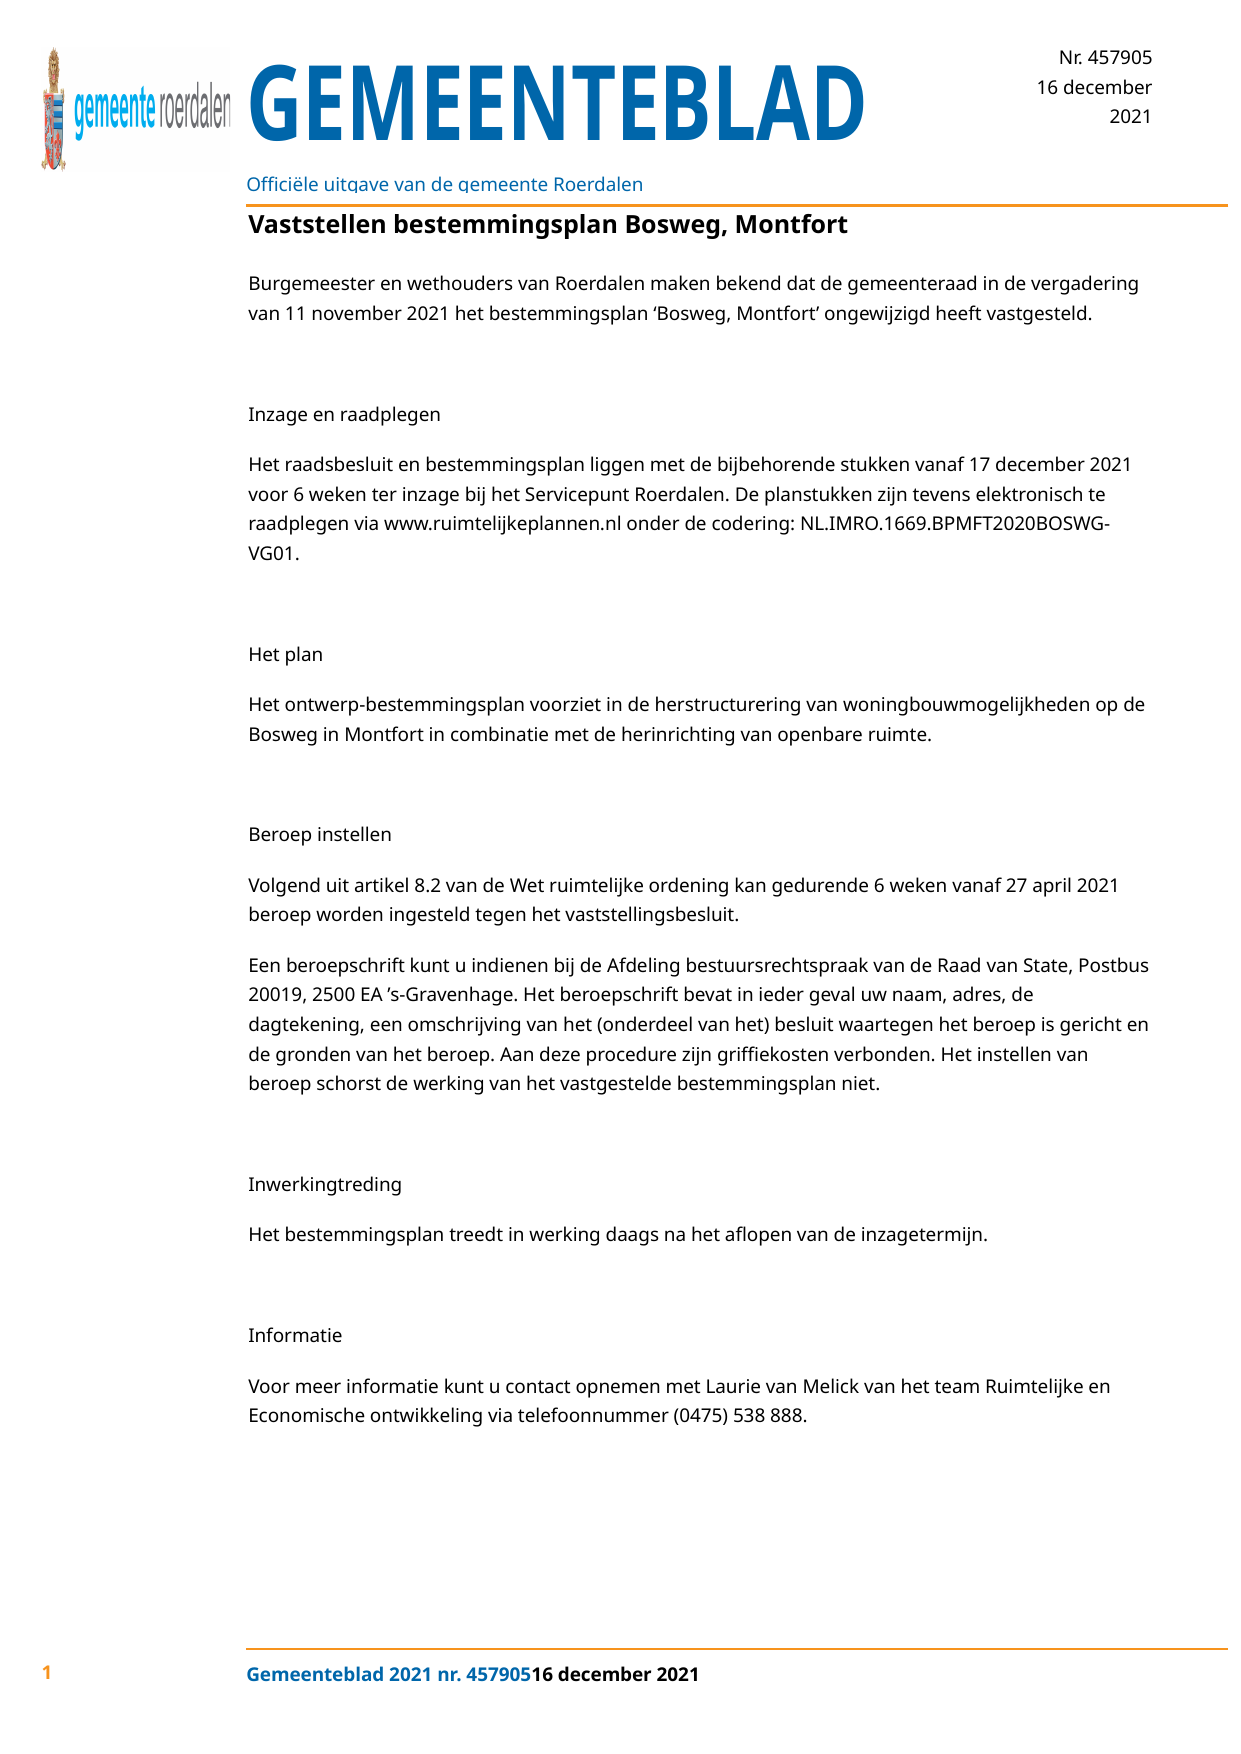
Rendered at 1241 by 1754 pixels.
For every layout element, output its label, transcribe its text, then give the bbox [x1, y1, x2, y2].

text Burgemeester en wethouders van Roerdalen maken bekend dat de gemeenteraad in de vergadering van 11 november 2021 het bestemmingsplan ‘Bosweg, Montfort’ ongewijzigd heeft vastgesteld. [248, 270, 1152, 326]
text Volgend uit artikel 8.2 van de Wet ruimtelijke ordening kan gedurende 6 weken vanaf 27 april 2021 beroep worden ingesteld tegen het vaststellingsbesluit. [248, 872, 1152, 927]
text Inwerkingtreding [248, 1171, 1152, 1197]
text Beroep instellen [248, 822, 1152, 847]
text Het bestemmingsplan treedt in werking daags na het aflopen van de inzagetermijn. [248, 1222, 1152, 1247]
text Een beroepschrift kunt u indienen bij de Afdeling bestuursrechtspraak van de Raad van State, Postbus 20019, 2500 EA ’s-Gravenhage. Het beroepschrift bevat in ieder geval uw naam, adres, de dagtekening, een omschrijving van het (onderdeel van het) besluit waartegen het beroep is gericht en de gronden van het beroep. Aan deze procedure zijn griffiekosten verbonden. Het instellen van beroep schorst de werking van het vastgestelde bestemmingsplan niet. [248, 952, 1152, 1096]
text Informatie [248, 1322, 1152, 1348]
text Het ontwerp-bestemmingsplan voorziet in de herstructurering van woningbouwmogelijkheden op de Bosweg in Montfort in combinatie met de herinrichting van openbare ruimte. [248, 691, 1152, 746]
text Het plan [248, 641, 1152, 666]
text Voor meer informatie kunt u contact opnemen met Laurie van Melick van het team Ruimtelijke en Economische ontwikkeling via telefoonnummer (0475) 538 888. [248, 1373, 1152, 1428]
picture [41, 47, 231, 172]
text Het raadsbesluit en bestemmingsplan liggen met de bijbehorende stukken vanaf 17 december 2021 voor 6 weken ter inzage bij het Servicepunt Roerdalen. De planstukken zijn tevens elektronisch te raadplegen via www.ruimtelijkeplannen.nl onder de codering: NL.IMRO.1669.BPMFT2020BOSWG-VG01. [248, 451, 1152, 566]
text Inzage en raadplegen [248, 401, 1152, 426]
text Vaststellen bestemmingsplan Bosweg, Montfort [248, 207, 1152, 241]
